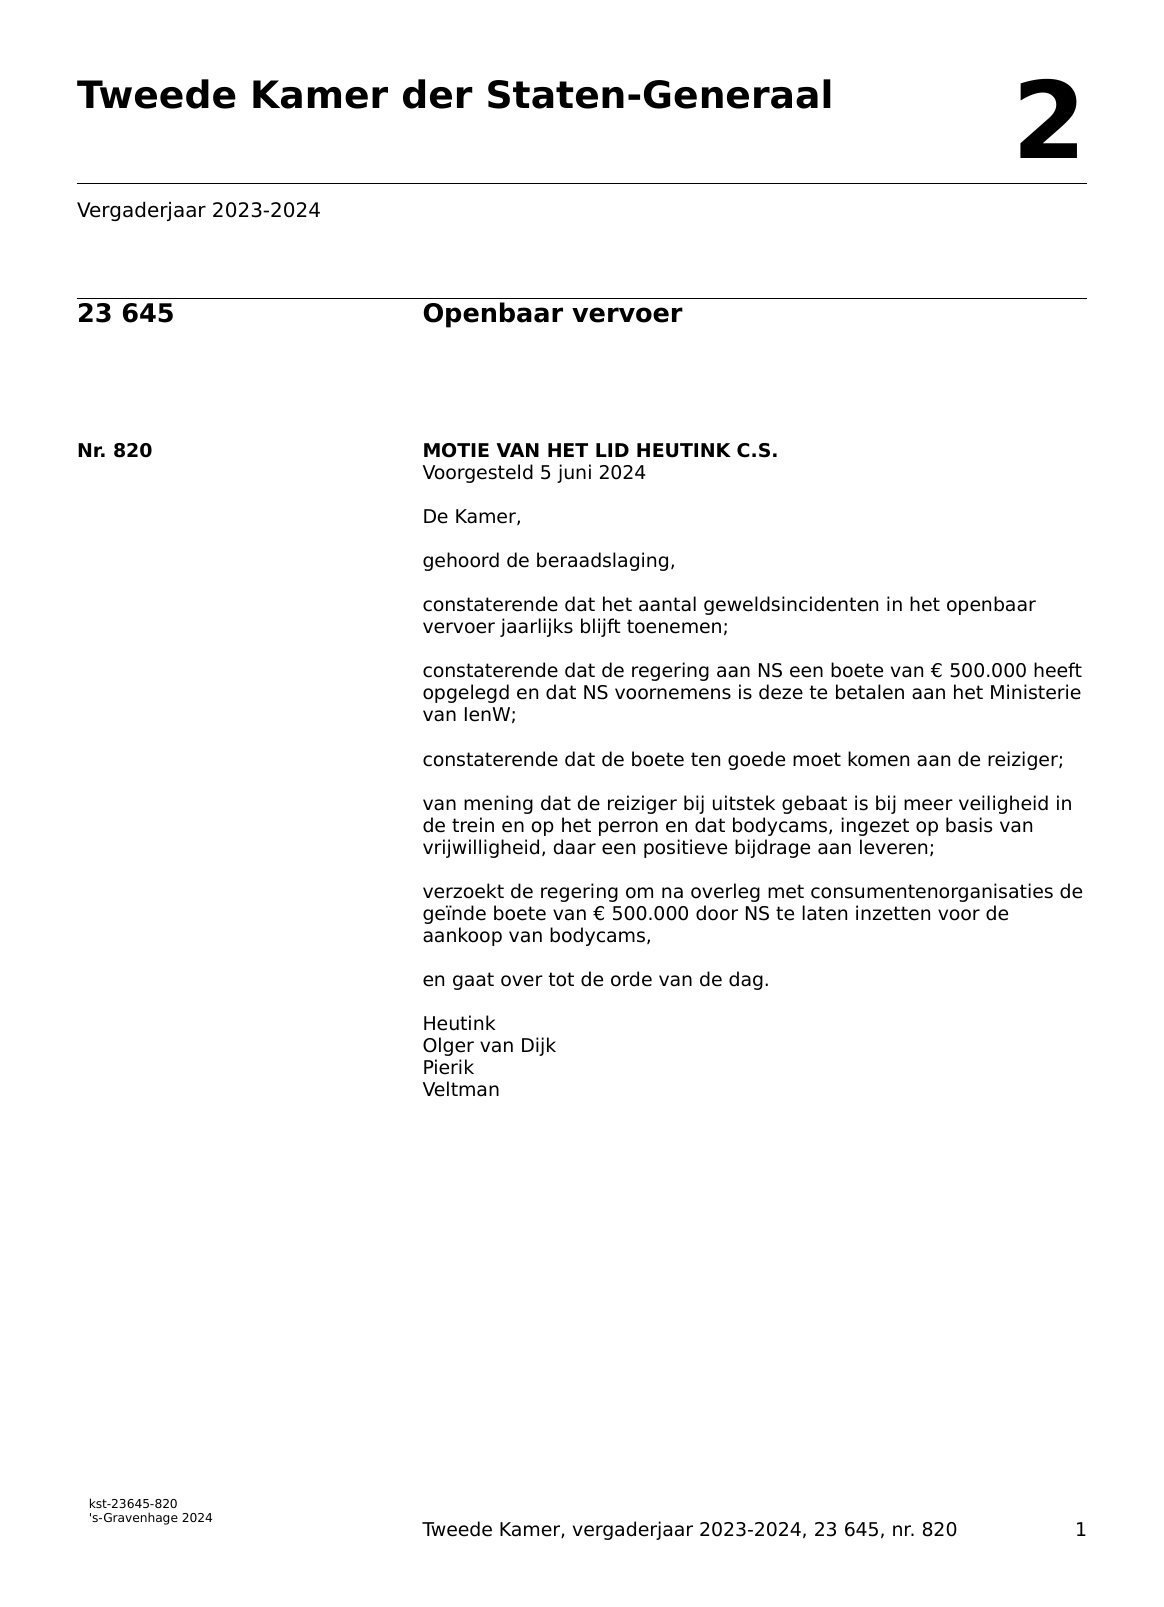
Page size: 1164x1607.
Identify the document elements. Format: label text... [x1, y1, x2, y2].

text Olger van Dijk [422, 1035, 1087, 1057]
text 's-Gravenhage 2024 [88, 1511, 323, 1525]
table_header 2 [886, 59, 1087, 183]
text Pierik [422, 1057, 1087, 1079]
text constaterende dat het aantal geweldsincidenten in het openbaar vervoer jaarlijks blijft toenemen; [422, 594, 1087, 638]
table_header Tweede Kamer der Staten-Generaal [77, 59, 886, 183]
text constaterende dat de boete ten goede moet komen aan de reiziger; [422, 748, 1087, 770]
text van mening dat de reiziger bij uitstek gebaat is bij meer veiligheid in de trein en op het perron en dat bodycams, ingezet op basis van vrijwilligheid, daar een positieve bijdrage aan leveren; [422, 793, 1087, 858]
text constaterende dat de regering aan NS een boete van € 500.000 heeft opgelegd en dat NS voornemens is deze te betalen aan het Ministerie van IenW; [422, 660, 1087, 726]
text Voorgesteld 5 juni 2024 [422, 462, 1087, 484]
text Veltman [422, 1079, 1087, 1101]
text kst-23645-820 [88, 1497, 323, 1511]
text en gaat over tot de orde van de dag. [422, 969, 1087, 991]
table_cell Vergaderjaar 2023-2024 [77, 184, 1087, 298]
text verzoekt de regering om na overleg met consumentenorganisaties de geïnde boete van € 500.000 door NS te laten inzetten voor de aankoop van bodycams, [422, 881, 1087, 947]
text Heutink [422, 1013, 1087, 1035]
text De Kamer, [422, 506, 1087, 528]
subtitle Nr. 820 MOTIE VAN HET LID HEUTINK C.S. [77, 440, 1087, 462]
text gehoord de beraadslaging, [422, 550, 1087, 572]
subtitle 23 645 Openbaar vervoer [77, 299, 1087, 329]
